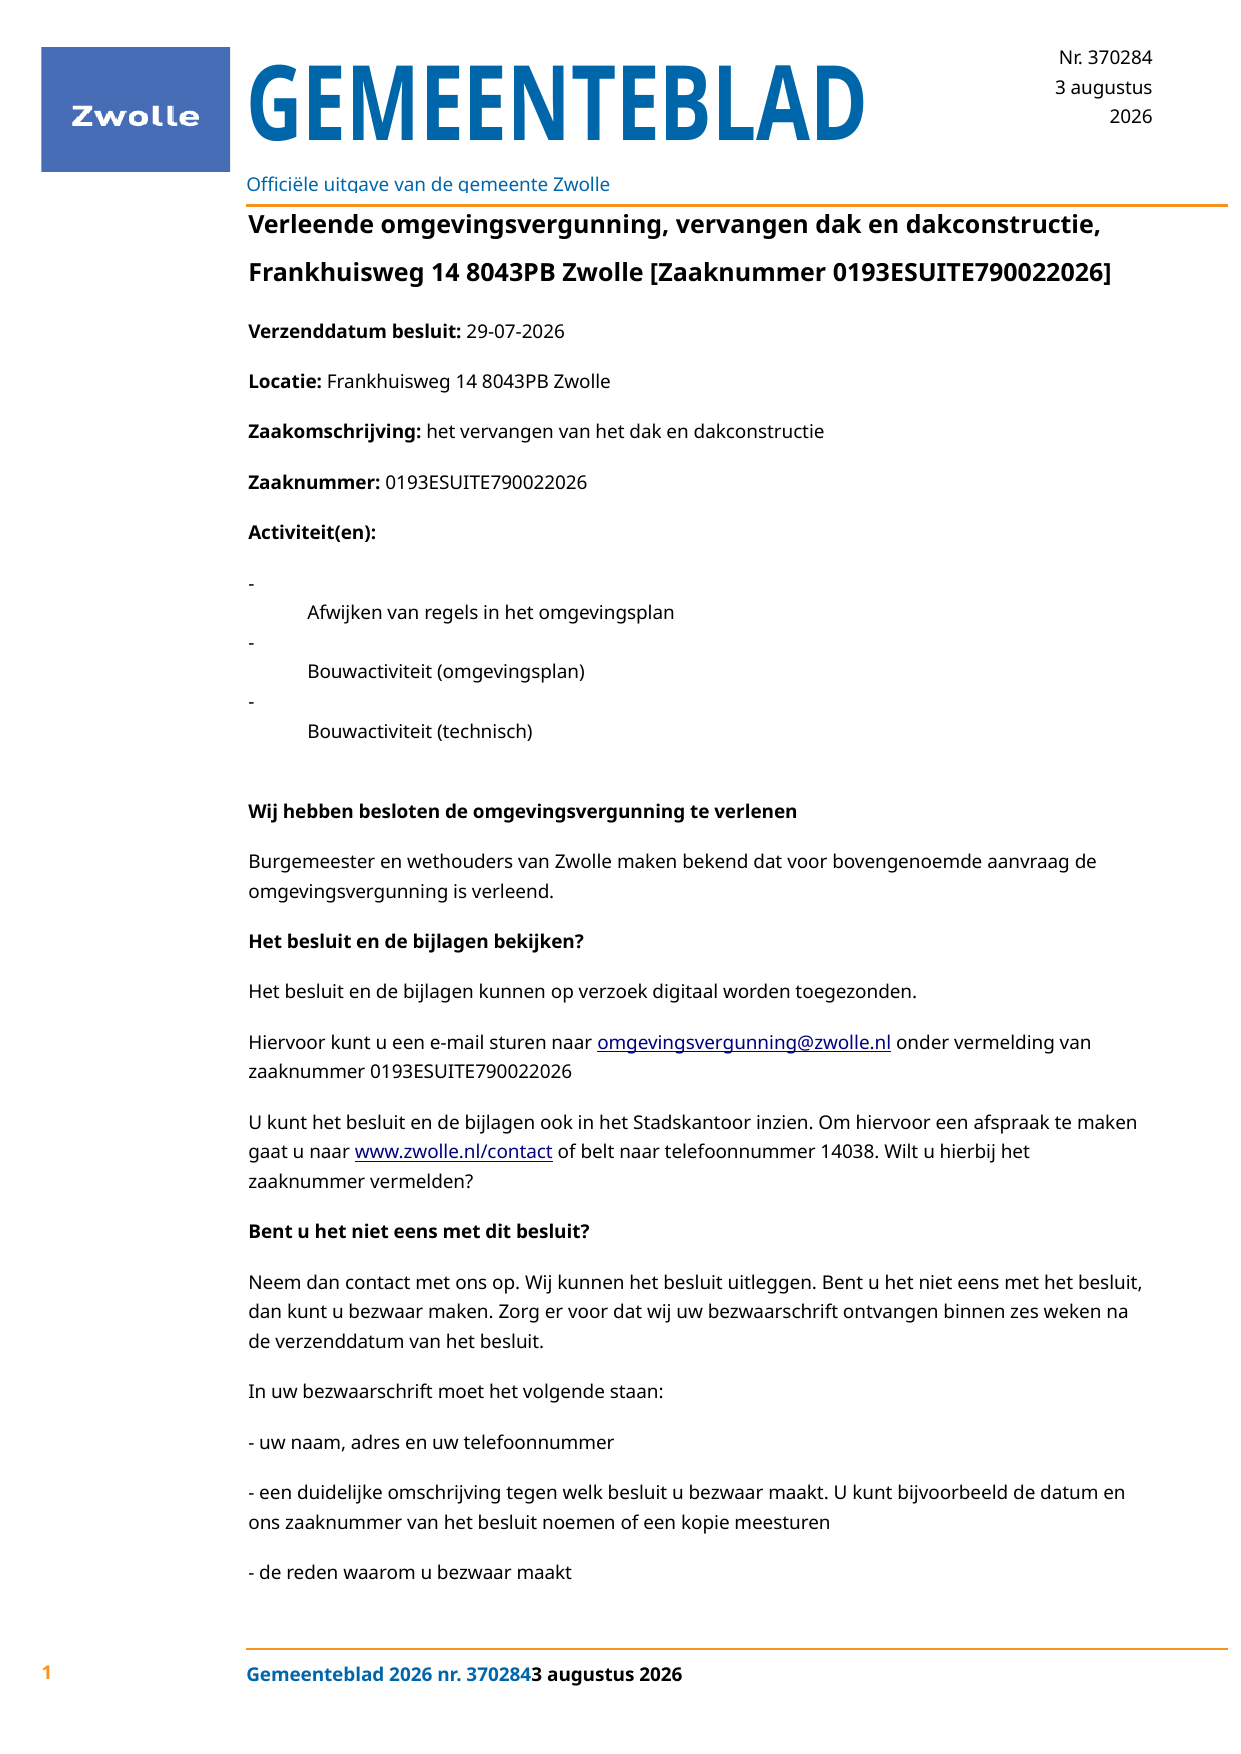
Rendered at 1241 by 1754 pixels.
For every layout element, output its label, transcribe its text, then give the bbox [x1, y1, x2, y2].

text Hiervoor kunt u een e-mail sturen naar omgevingsvergunning@zwolle.nl onder vermelding van zaaknummer 0193ESUITE790022026 [248, 1029, 1152, 1084]
picture [41, 47, 231, 172]
text Zaaknummer: 0193ESUITE790022026 [248, 469, 1152, 495]
text In uw bezwaarschrift moet het volgende staan: [248, 1379, 1152, 1404]
text - een duidelijke omschrijving tegen welk besluit u bezwaar maakt. U kunt bijvoorbeeld de datum en ons zaaknummer van het besluit noemen of een kopie meesturen [248, 1479, 1152, 1535]
text Verleende omgevingsvergunning, vervangen dak en dakconstructie, Frankhuisweg 14 8043PB Zwolle [Zaaknummer 0193ESUITE790022026] [248, 207, 1152, 288]
list Bouwactiviteit (omgevingsplan) [248, 659, 1152, 684]
text U kunt het besluit en de bijlagen ook in het Stadskantoor inzien. Om hiervoor een afspraak te maken gaat u naar www.zwolle.nl/contact of belt naar telefoonnummer 14038. Wilt u hierbij het zaaknummer vermelden? [248, 1109, 1152, 1194]
text Wij hebben besloten de omgevingsvergunning te verlenen [248, 798, 1152, 824]
list Bouwactiviteit (technisch) [248, 718, 1152, 744]
text Bent u het niet eens met dit besluit? [248, 1219, 1152, 1244]
text Het besluit en de bijlagen kunnen op verzoek digitaal worden toegezonden. [248, 979, 1152, 1004]
text Zaakomschrijving: het vervangen van het dak en dakconstructie [248, 419, 1152, 444]
text - uw naam, adres en uw telefoonnummer [248, 1429, 1152, 1455]
text Verzenddatum besluit: 29-07-2026 [248, 318, 1152, 344]
text - de reden waarom u bezwaar maakt [248, 1559, 1152, 1585]
text Het besluit en de bijlagen bekijken? [248, 928, 1152, 954]
text Activiteit(en): [248, 519, 1152, 545]
text Burgemeester en wethouders van Zwolle maken bekend dat voor bovengenoemde aanvraag de omgevingsvergunning is verleend. [248, 848, 1152, 904]
text Neem dan contact met ons op. Wij kunnen het besluit uitleggen. Bent u het niet eens met het besluit, dan kunt u bezwaar maken. Zorg er voor dat wij uw bezwaarschrift ontvangen binnen zes weken na de verzenddatum van het besluit. [248, 1269, 1152, 1354]
text Locatie: Frankhuisweg 14 8043PB Zwolle [248, 368, 1152, 394]
list Afwijken van regels in het omgevingsplan [248, 599, 1152, 625]
